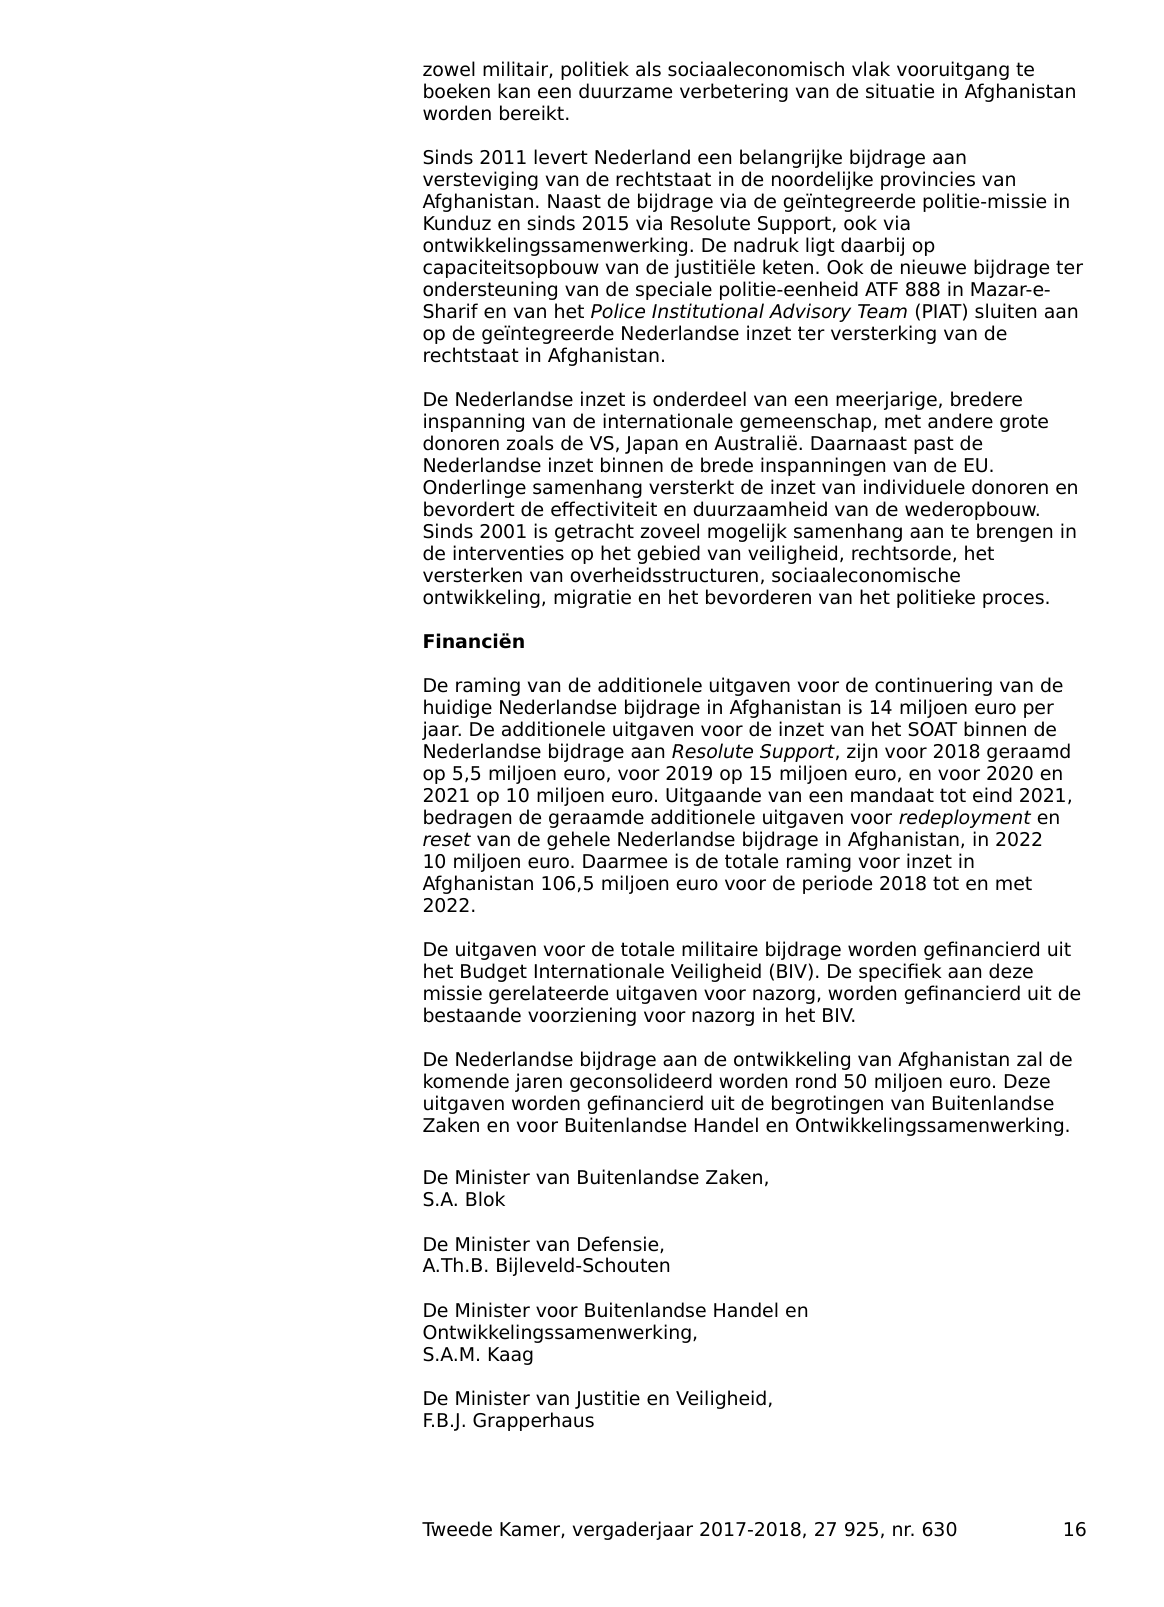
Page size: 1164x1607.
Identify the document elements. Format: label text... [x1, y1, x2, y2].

text De uitgaven voor de totale militaire bijdrage worden gefinancierd uit het Budget Internationale Veiligheid (BIV). De specifiek aan deze missie gerelateerde uitgaven voor nazorg, worden gefinancierd uit de bestaande voorziening voor nazorg in het BIV. [422, 939, 1087, 1027]
text De Minister voor Buitenlandse Handel en Ontwikkelingssamenwerking, S.A.M. Kaag [422, 1299, 1087, 1366]
text De Minister van Justitie en Veiligheid, F.B.J. Grapperhaus [422, 1388, 1087, 1432]
text De Minister van Buitenlandse Zaken, S.A. Blok [422, 1167, 1087, 1211]
text De Nederlandse inzet is onderdeel van een meerjarige, bredere inspanning van de internationale gemeenschap, met andere grote donoren zoals de VS, Japan en Australië. Daarnaast past de Nederlandse inzet binnen de brede inspanningen van de EU. Onderlinge samenhang versterkt de inzet van individuele donoren en bevordert de effectiviteit en duurzaamheid van de wederopbouw. Sinds 2001 is getracht zoveel mogelijk samenhang aan te brengen in de interventies op het gebied van veiligheid, rechtsorde, het versterken van overheidsstructuren, sociaaleconomische ontwikkeling, migratie en het bevorderen van het politieke proces. [422, 389, 1087, 609]
text Sinds 2011 levert Nederland een belangrijke bijdrage aan versteviging van de rechtstaat in de noordelijke provincies van Afghanistan. Naast de bijdrage via de geïntegreerde politie-missie in Kunduz en sinds 2015 via Resolute Support, ook via ontwikkelingssamenwerking. De nadruk ligt daarbij op capaciteitsopbouw van de justitiële keten. Ook de nieuwe bijdrage ter ondersteuning van de speciale politie-eenheid ATF 888 in Mazar-e-Sharif en van het Police Institutional Advisory Team (PIAT) sluiten aan op de geïntegreerde Nederlandse inzet ter versterking van de rechtstaat in Afghanistan. [422, 147, 1087, 367]
text De Minister van Defensie, A.Th.B. Bijleveld-Schouten [422, 1233, 1087, 1277]
text zowel militair, politiek als sociaaleconomisch vlak vooruitgang te boeken kan een duurzame verbetering van de situatie in Afghanistan worden bereikt. [422, 59, 1087, 125]
text De raming van de additionele uitgaven voor de continuering van de huidige Nederlandse bijdrage in Afghanistan is 14 miljoen euro per jaar. De additionele uitgaven voor de inzet van het SOAT binnen de Nederlandse bijdrage aan Resolute Support, zijn voor 2018 geraamd op 5,5 miljoen euro, voor 2019 op 15 miljoen euro, en voor 2020 en 2021 op 10 miljoen euro. Uitgaande van een mandaat tot eind 2021, bedragen de geraamde additionele uitgaven voor redeployment en reset van de gehele Nederlandse bijdrage in Afghanistan, in 2022 10 miljoen euro. Daarmee is de totale raming voor inzet in Afghanistan 106,5 miljoen euro voor de periode 2018 tot en met 2022. [422, 675, 1087, 917]
text De Nederlandse bijdrage aan de ontwikkeling van Afghanistan zal de komende jaren geconsolideerd worden rond 50 miljoen euro. Deze uitgaven worden gefinancierd uit de begrotingen van Buitenlandse Zaken en voor Buitenlandse Handel en Ontwikkelingssamenwerking. [422, 1049, 1087, 1137]
subtitle Financiën [422, 631, 1087, 653]
